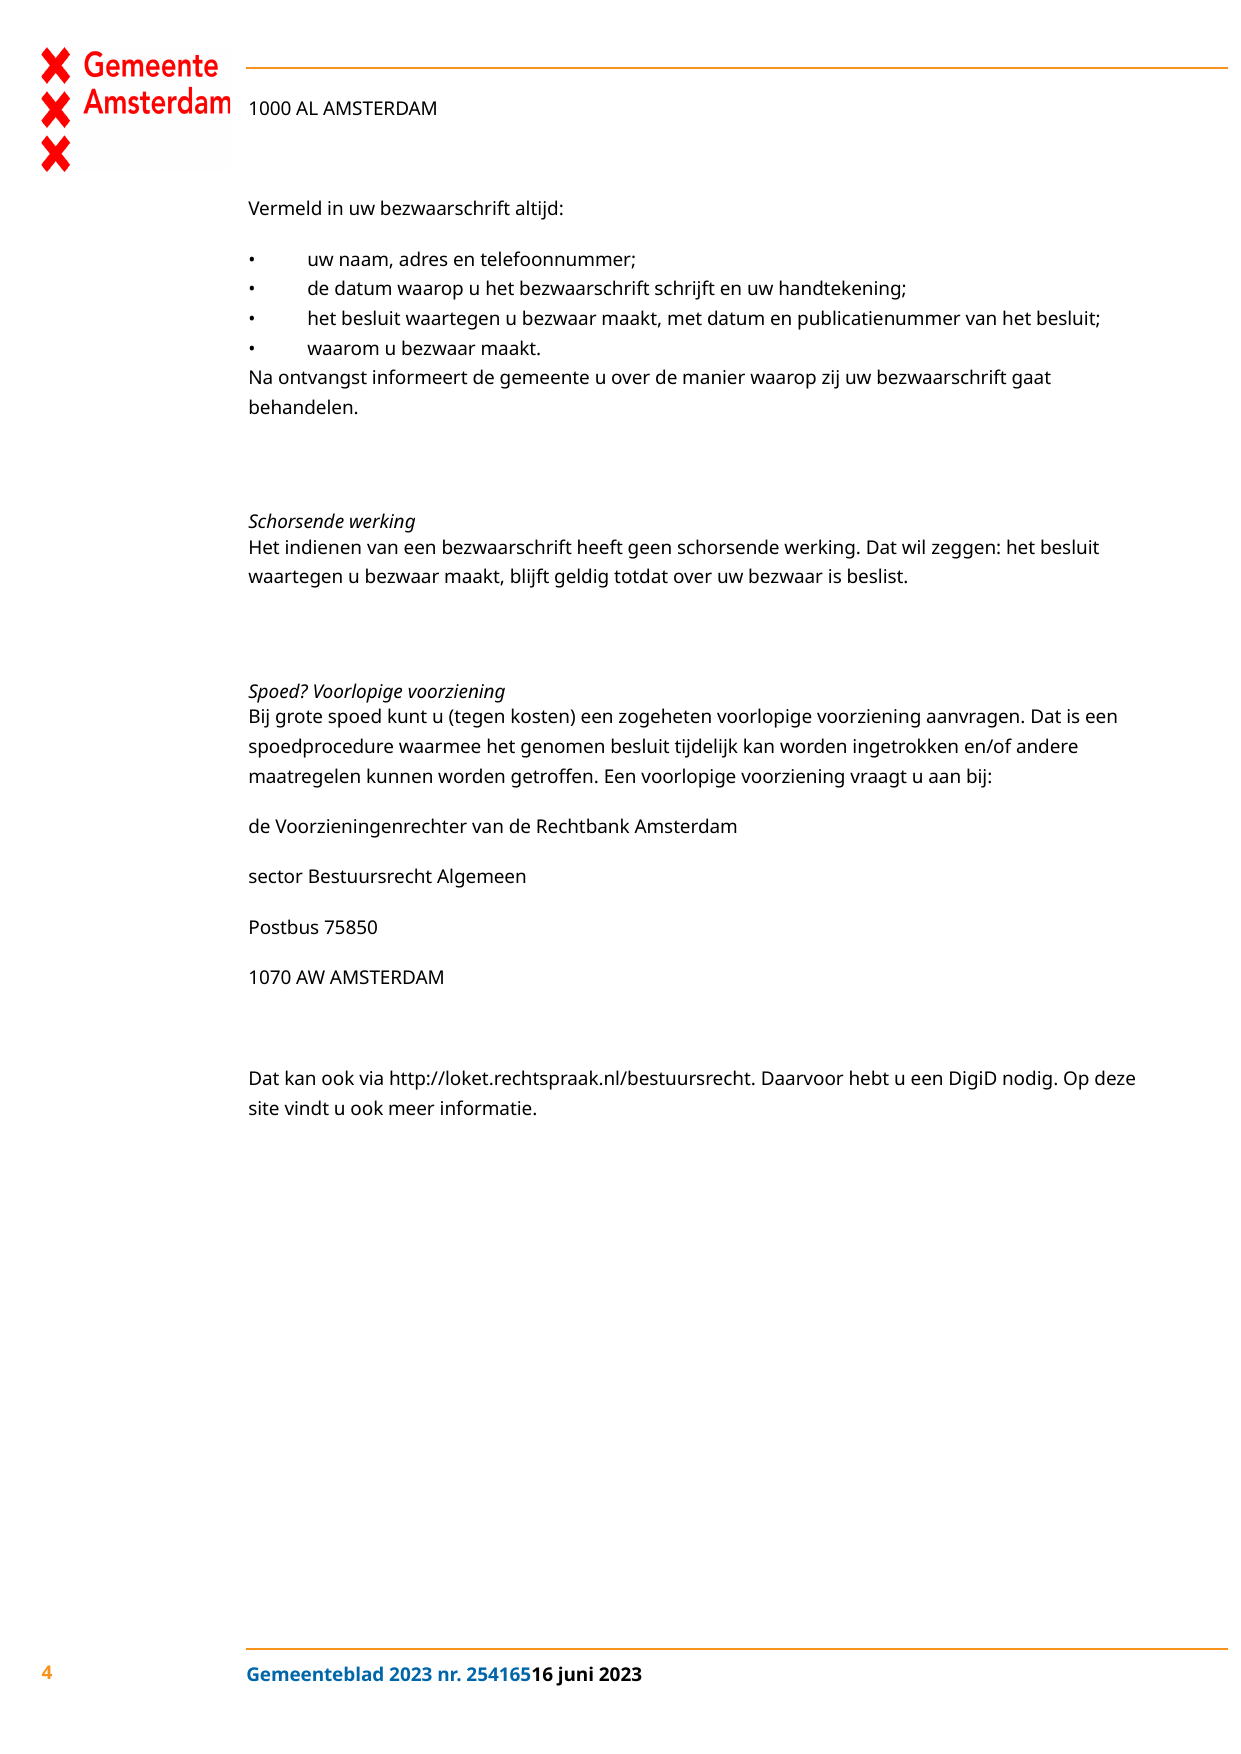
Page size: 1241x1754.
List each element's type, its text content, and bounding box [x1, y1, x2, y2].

text Postbus 75850 [248, 914, 1152, 940]
picture [41, 47, 231, 172]
text 1000 AL AMSTERDAM [248, 95, 1152, 121]
text Het indienen van een bezwaarschrift heeft geen schorsende werking. Dat wil zeggen: het besluit waartegen u bezwaar maakt, blijft geldig totdat over uw bezwaar is beslist. [248, 534, 1152, 589]
text de Voorzieningenrechter van de Rechtbank Amsterdam [248, 813, 1152, 839]
text Bij grote spoed kunt u (tegen kosten) een zogeheten voorlopige voorziening aanvragen. Dat is een spoedprocedure waarmee het genomen besluit tijdelijk kan worden ingetrokken en/of andere maatregelen kunnen worden getroffen. Een voorlopige voorziening vraagt u aan bij: [248, 704, 1152, 789]
text Dat kan ook via http://loket.rechtspraak.nl/bestuursrecht. Daarvoor hebt u een DigiD nodig. Op deze site vindt u ook meer informatie. [248, 1065, 1152, 1121]
list waarom u bezwaar maakt. [248, 335, 1152, 361]
text sector Bestuursrecht Algemeen [248, 864, 1152, 889]
text Spoed? Voorlopige voorziening [248, 678, 1152, 704]
text Schorsende werking [248, 508, 1152, 534]
text 1070 AW AMSTERDAM [248, 964, 1152, 990]
list de datum waarop u het bezwaarschrift schrijft en uw handtekening; [248, 276, 1152, 301]
list het besluit waartegen u bezwaar maakt, met datum en publicatienummer van het besluit; [248, 305, 1152, 331]
list uw naam, adres en telefoonnummer; [248, 246, 1152, 272]
text Vermeld in uw bezwaarschrift altijd: [248, 196, 1152, 221]
text Na ontvangst informeert de gemeente u over de manier waarop zij uw bezwaarschrift gaat behandelen. [248, 364, 1152, 420]
